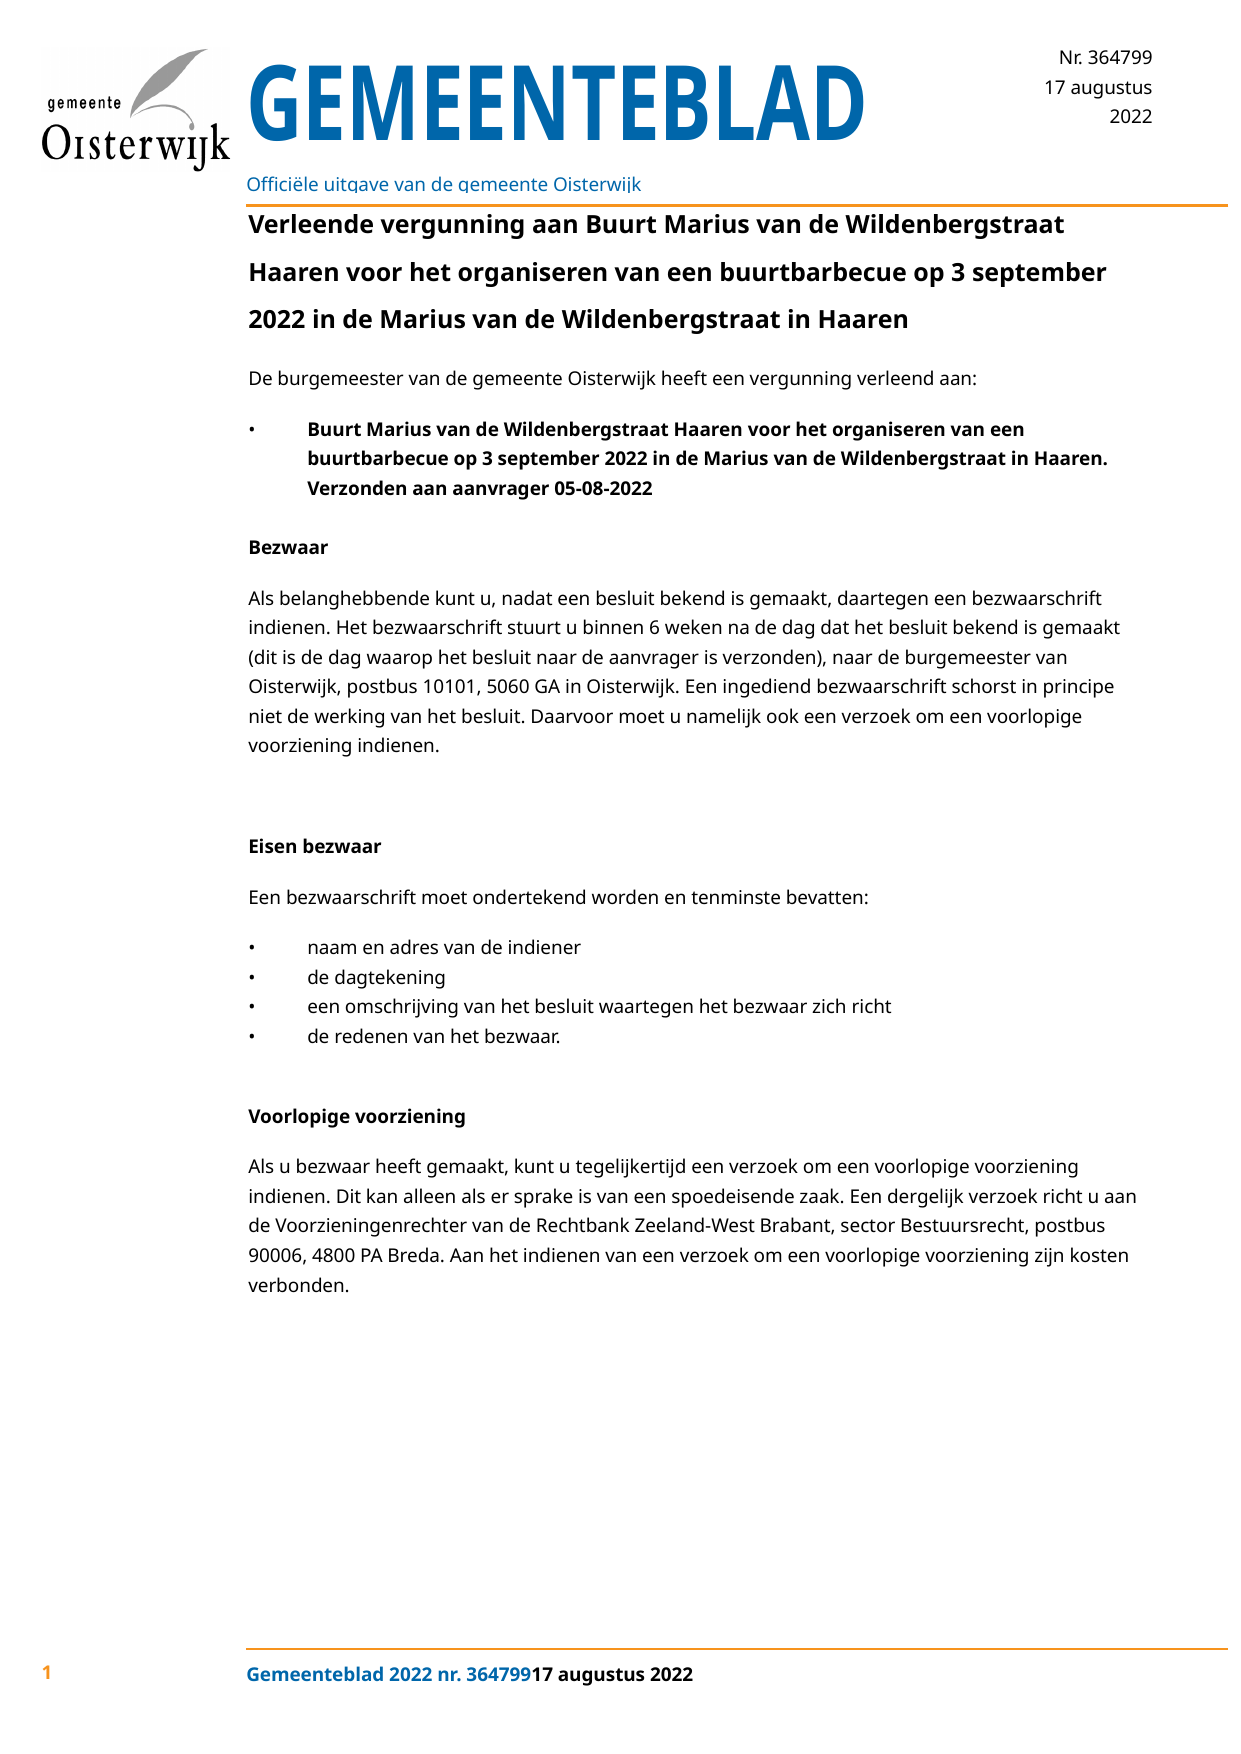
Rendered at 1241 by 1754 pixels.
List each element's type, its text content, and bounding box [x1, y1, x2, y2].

text De burgemeester van de gemeente Oisterwijk heeft een vergunning verleend aan: [248, 366, 1152, 391]
list een omschrijving van het besluit waartegen het bezwaar zich richt [248, 993, 1152, 1019]
list de dagtekening [248, 964, 1152, 989]
text Eisen bezwaar [248, 833, 1152, 859]
text Verleende vergunning aan Buurt Marius van de Wildenbergstraat Haaren voor het organiseren van een buurtbarbecue op 3 september 2022 in de Marius van de Wildenbergstraat in Haaren [248, 207, 1152, 336]
text Als u bezwaar heeft gemaakt, kunt u tegelijkertijd een verzoek om een voorlopige voorziening indienen. Dit kan alleen als er sprake is van een spoedeisende zaak. Een dergelijk verzoek richt u aan de Voorzieningenrechter van de Rechtbank Zeeland-West Brabant, sector Bestuursrecht, postbus 90006, 4800 PA Breda. Aan het indienen van een verzoek om een voorlopige voorziening zijn kosten verbonden. [248, 1153, 1152, 1297]
text Bezwaar [248, 534, 1152, 560]
text Als belanghebbende kunt u, nadat een besluit bekend is gemaakt, daartegen een bezwaarschrift indienen. Het bezwaarschrift stuurt u binnen 6 weken na de dag dat het besluit bekend is gemaakt (dit is de dag waarop het besluit naar de aanvrager is verzonden), naar de burgemeester van Oisterwijk, postbus 10101, 5060 GA in Oisterwijk. Een ingediend bezwaarschrift schorst in principe niet de werking van het besluit. Daarvoor moet u namelijk ook een verzoek om een voorlopige voorziening indienen. [248, 585, 1152, 758]
text Voorlopige voorziening [248, 1103, 1152, 1129]
picture [41, 47, 231, 172]
list naam en adres van de indiener [248, 934, 1152, 960]
text Een bezwaarschrift moet ondertekend worden en tenminste bevatten: [248, 884, 1152, 909]
list Buurt Marius van de Wildenbergstraat Haaren voor het organiseren van een buurtbarbecue op 3 september 2022 in de Marius van de Wildenbergstraat in Haaren. Verzonden aan aanvrager 05-08-2022 [248, 416, 1152, 501]
list de redenen van het bezwaar. [248, 1023, 1152, 1049]
